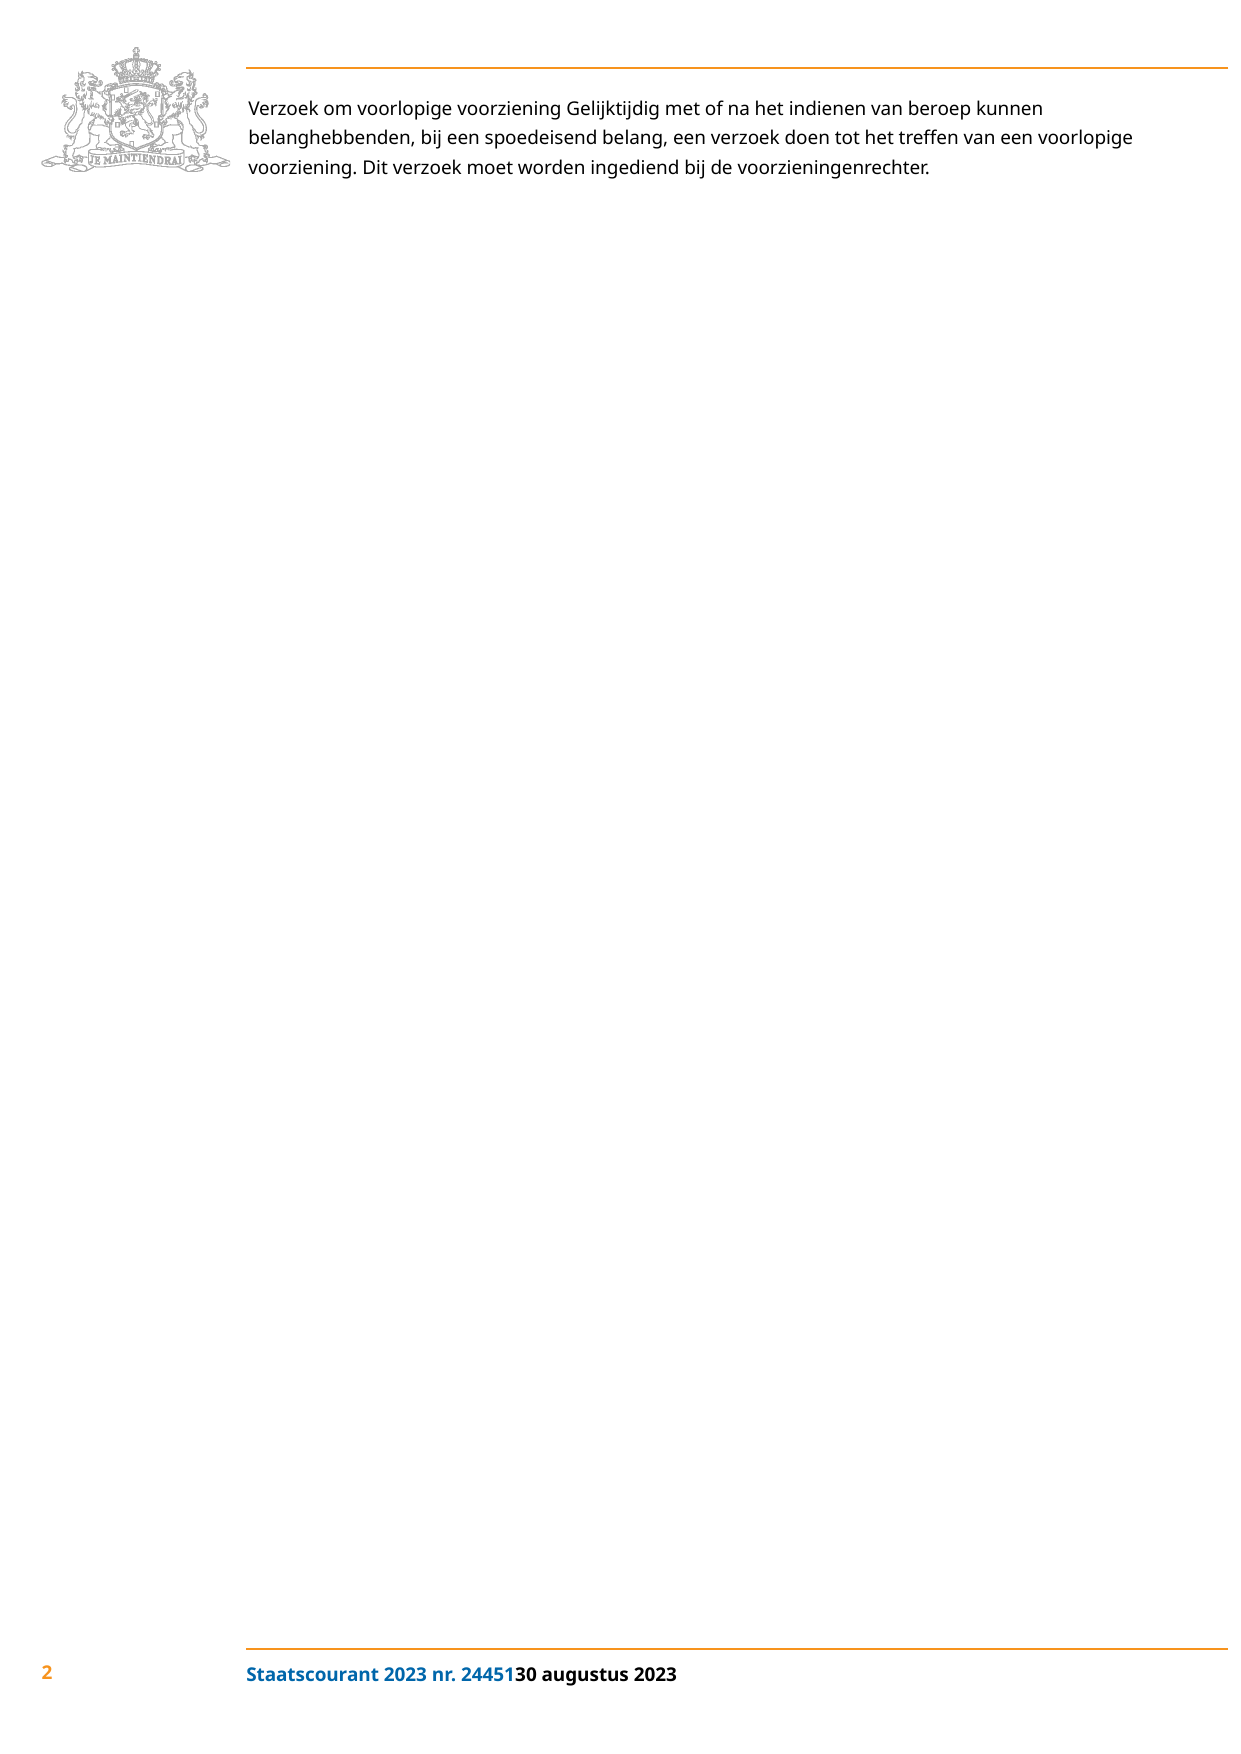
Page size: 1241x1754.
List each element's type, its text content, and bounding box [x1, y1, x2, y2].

picture [41, 47, 231, 172]
text Verzoek om voorlopige voorziening Gelijktijdig met of na het indienen van beroep kunnen belanghebbenden, bij een spoedeisend belang, een verzoek doen tot het treffen van een voorlopige voorziening. Dit verzoek moet worden ingediend bij de voorzieningenrechter. [248, 95, 1152, 180]
